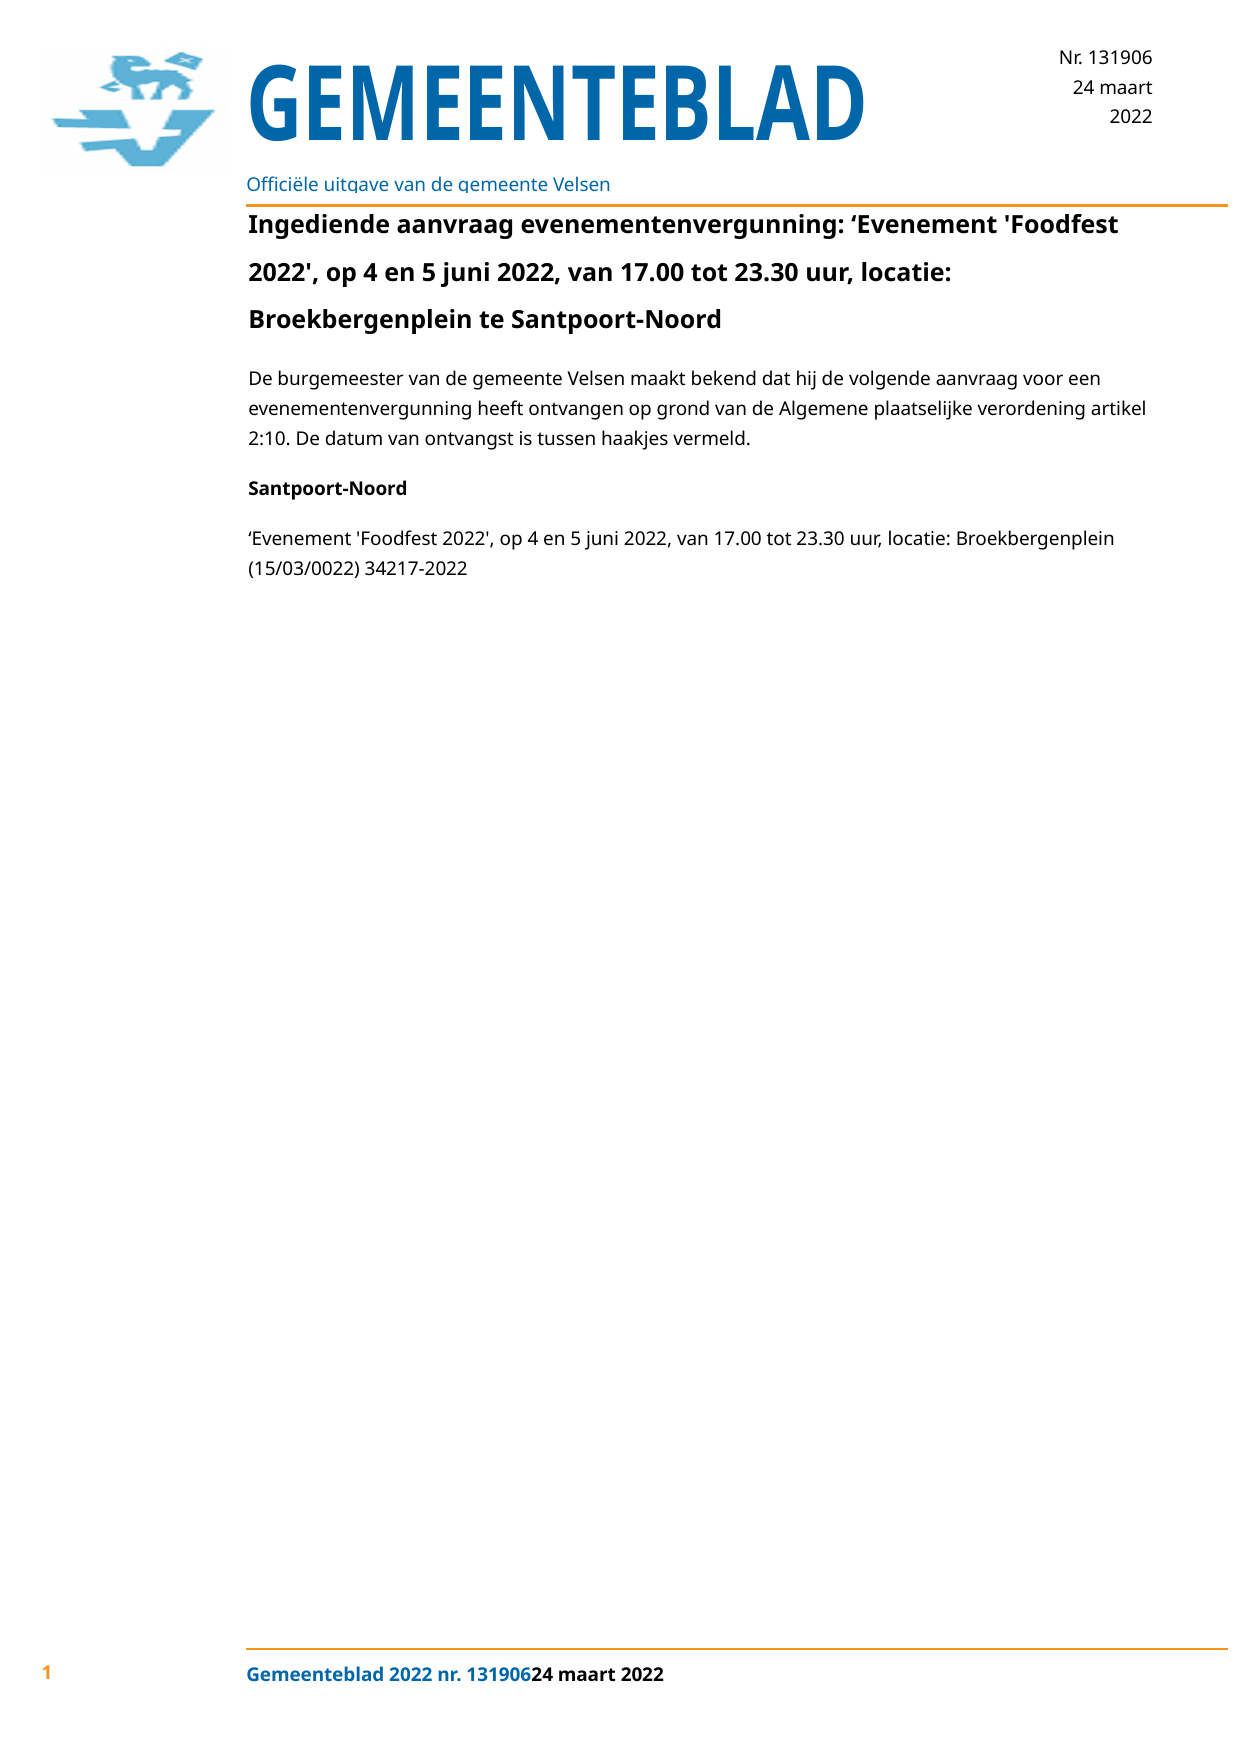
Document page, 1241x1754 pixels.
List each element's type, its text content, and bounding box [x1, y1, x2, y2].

picture [41, 47, 231, 172]
text Santpoort-Noord [248, 475, 1152, 501]
text De burgemeester van de gemeente Velsen maakt bekend dat hij de volgende aanvraag voor een evenementenvergunning heeft ontvangen op grond van de Algemene plaatselijke verordening artikel 2:10. De datum van ontvangst is tussen haakjes vermeld. [248, 366, 1152, 450]
text Ingediende aanvraag evenementenvergunning: ‘Evenement 'Foodfest 2022', op 4 en 5 juni 2022, van 17.00 tot 23.30 uur, locatie: Broekbergenplein te Santpoort-Noord [248, 207, 1152, 336]
text ‘Evenement 'Foodfest 2022', op 4 en 5 juni 2022, van 17.00 tot 23.30 uur, locatie: Broekbergenplein (15/03/0022) 34217-2022 [248, 526, 1152, 581]
